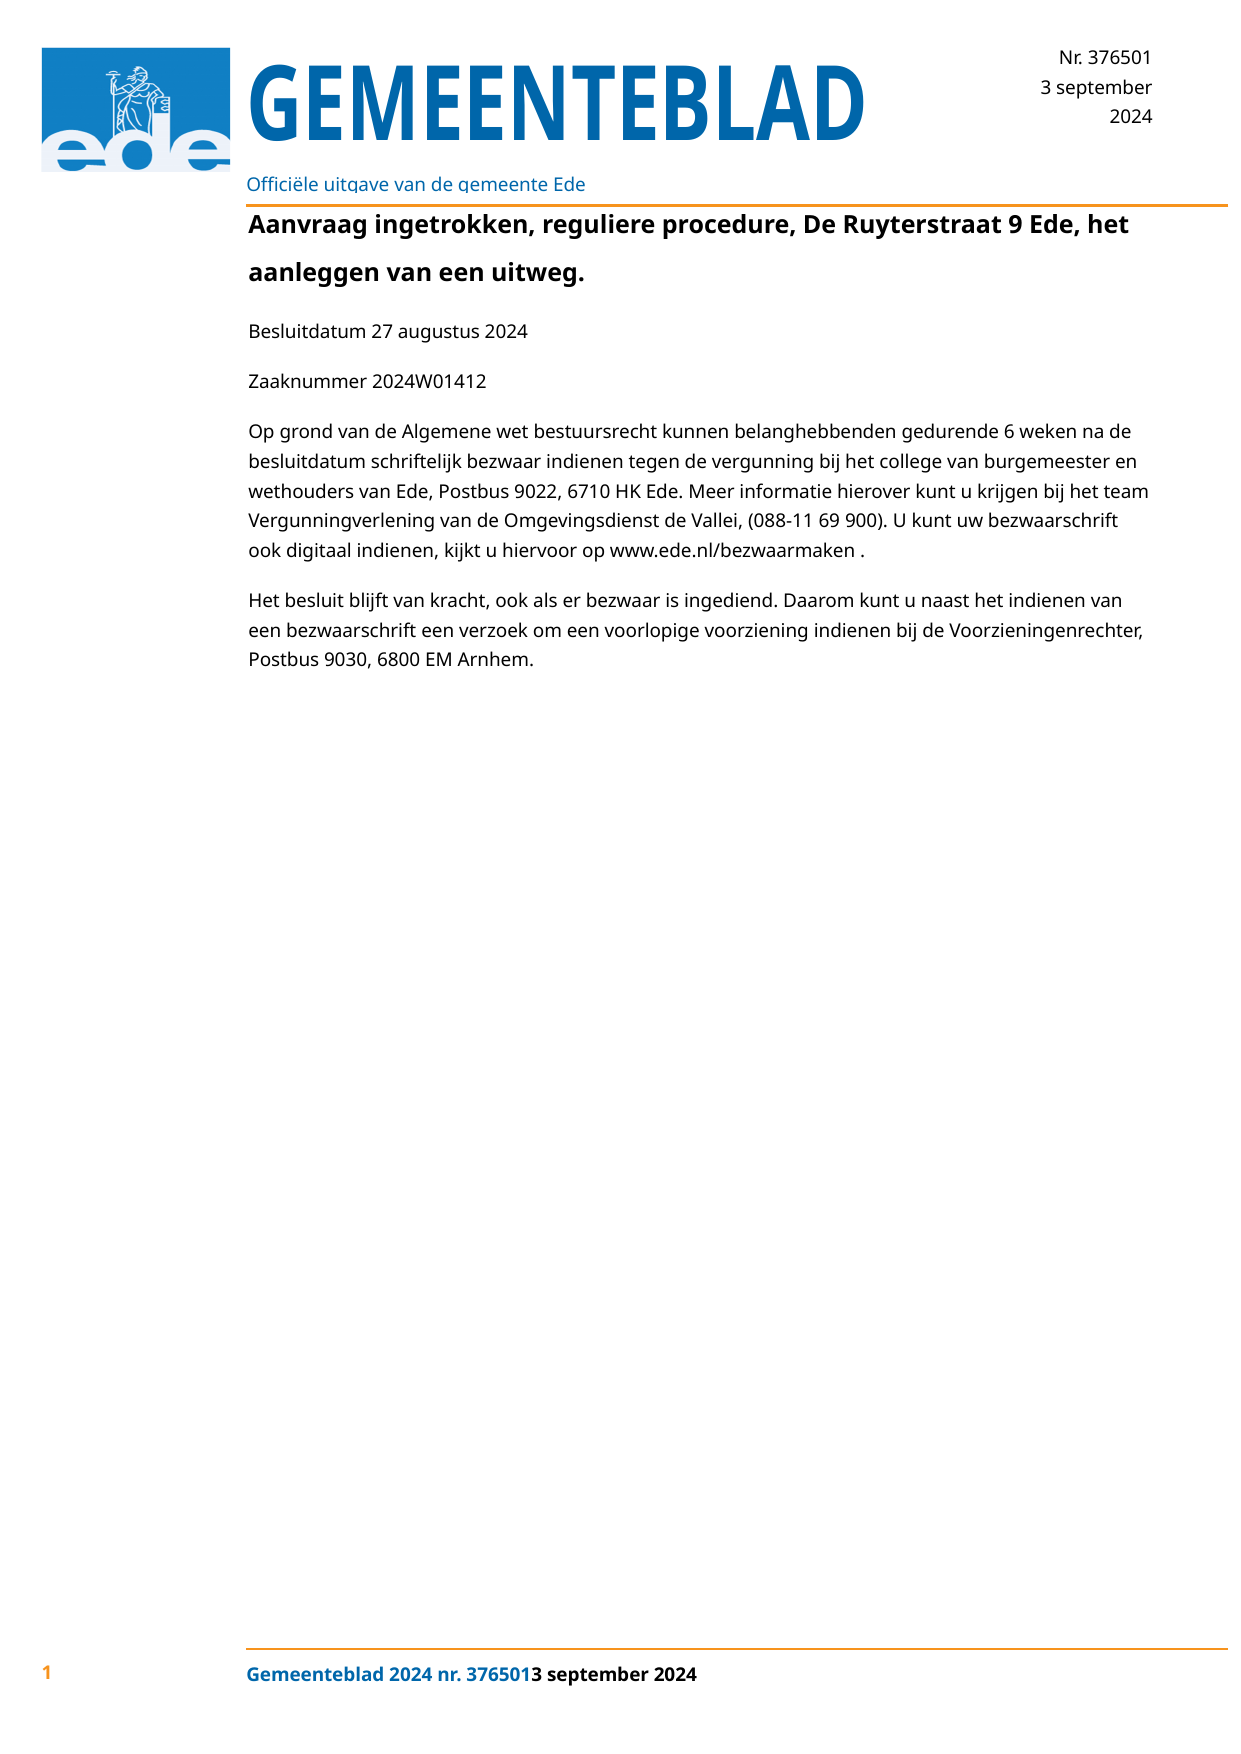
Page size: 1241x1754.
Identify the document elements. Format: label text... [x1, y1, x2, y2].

text Aanvraag ingetrokken, reguliere procedure, De Ruyterstraat 9 Ede, het aanleggen van een uitweg. [248, 207, 1152, 288]
text Besluitdatum 27 augustus 2024 [248, 318, 1152, 344]
text Zaaknummer 2024W01412 [248, 368, 1152, 394]
text Het besluit blijft van kracht, ook als er bezwaar is ingediend. Daarom kunt u naast het indienen van een bezwaarschrift een verzoek om een voorlopige voorziening indienen bij de Voorzieningenrechter, Postbus 9030, 6800 EM Arnhem. [248, 587, 1152, 672]
text Op grond van de Algemene wet bestuursrecht kunnen belanghebbenden gedurende 6 weken na de besluitdatum schriftelijk bezwaar indienen tegen de vergunning bij het college van burgemeester en wethouders van Ede, Postbus 9022, 6710 HK Ede. Meer informatie hierover kunt u krijgen bij het team Vergunningverlening van de Omgevingsdienst de Vallei, (088-11 69 900). U kunt uw bezwaarschrift ook digitaal indienen, kijkt u hiervoor op www.ede.nl/bezwaarmaken . [248, 419, 1152, 563]
picture [41, 47, 231, 172]
